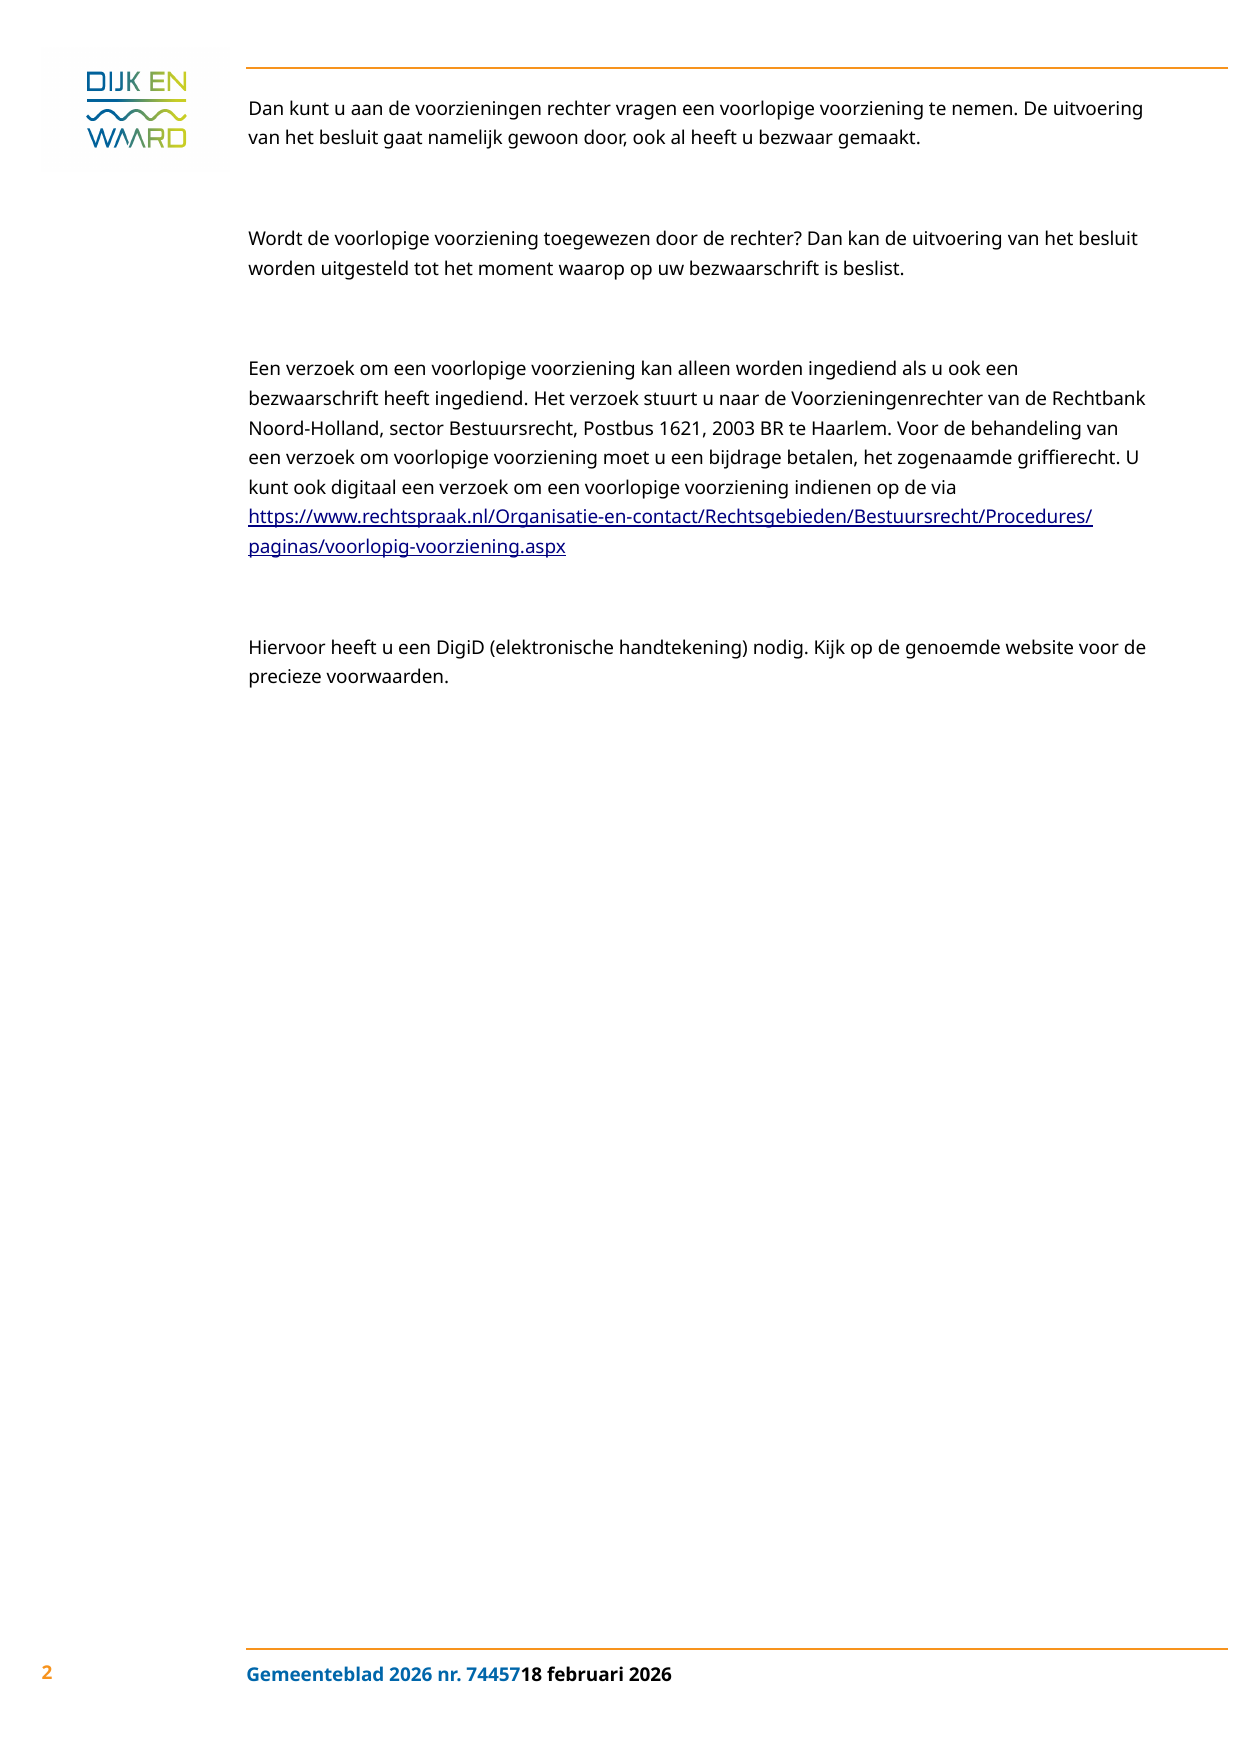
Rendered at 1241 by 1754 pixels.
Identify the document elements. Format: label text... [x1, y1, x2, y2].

text Wordt de voorlopige voorziening toegewezen door de rechter? Dan kan de uitvoering van het besluit worden uitgesteld tot het moment waarop op uw bezwaarschrift is beslist. [248, 225, 1152, 281]
text Hiervoor heeft u een DigiD (elektronische handtekening) nodig. Kijk op de genoemde website voor de precieze voorwaarden. [248, 634, 1152, 689]
text Dan kunt u aan de voorzieningen rechter vragen een voorlopige voorziening te nemen. De uitvoering van het besluit gaat namelijk gewoon door, ook al heeft u bezwaar gemaakt. [248, 95, 1152, 150]
picture [41, 47, 231, 172]
text Een verzoek om een voorlopige voorziening kan alleen worden ingediend als u ook een bezwaarschrift heeft ingediend. Het verzoek stuurt u naar de Voorzieningenrechter van de Rechtbank Noord-Holland, sector Bestuursrecht, Postbus 1621, 2003 BR te Haarlem. Voor de behandeling van een verzoek om voorlopige voorziening moet u een bijdrage betalen, het zogenaamde griffierecht. U kunt ook digitaal een verzoek om een voorlopige voorziening indienen op de via https://www.rechtspraak.nl/Organisatie-en-contact/Rechtsgebieden/Bestuursrecht/Procedures/paginas/voorlopig-voorziening.aspx [248, 356, 1152, 559]
